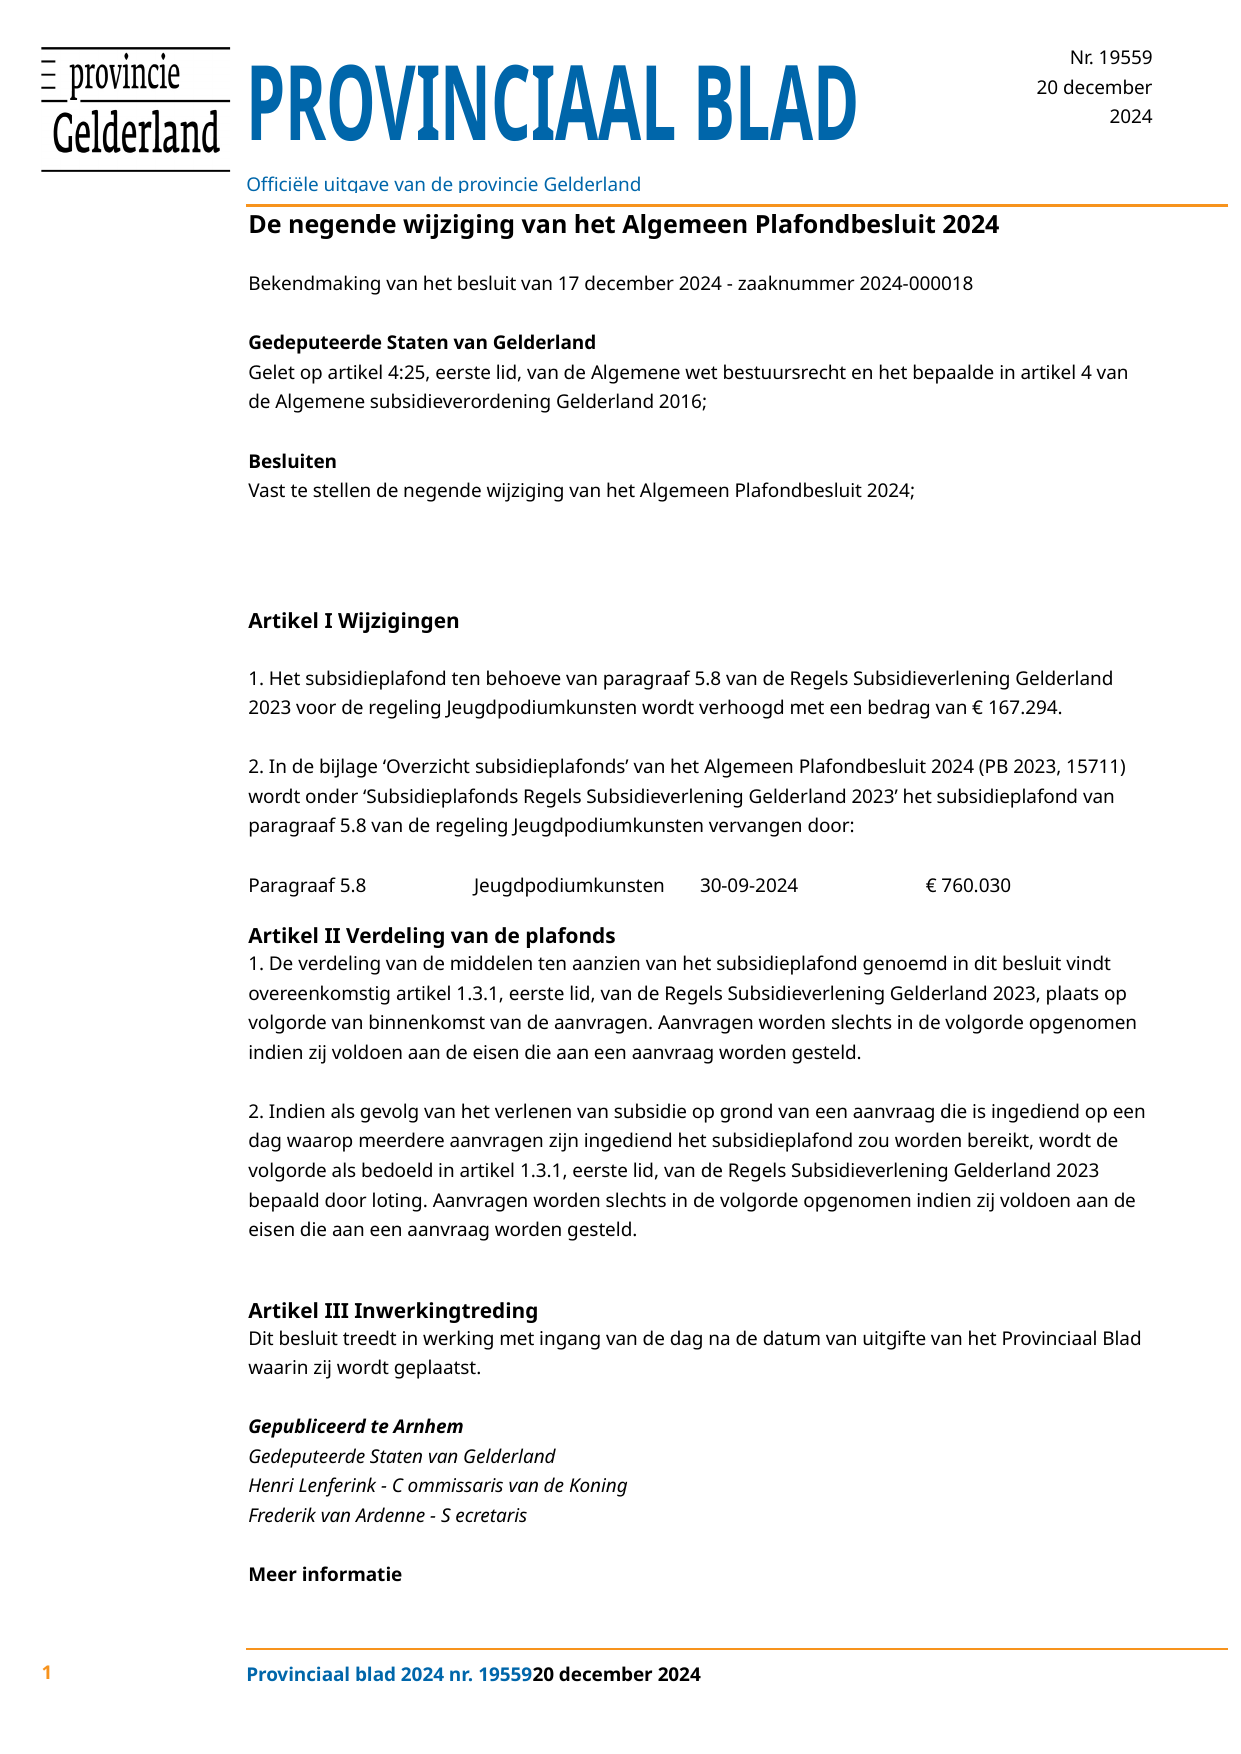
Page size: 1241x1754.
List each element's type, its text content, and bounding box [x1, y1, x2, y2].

text 1. Het subsidieplafond ten behoeve van paragraaf 5.8 van de Regels Subsidieverlening Gelderland 2023 voor de regeling Jeugdpodiumkunsten wordt verhoogd met een bedrag van € 167.294. [248, 665, 1152, 720]
table_header 30-09-2024 [700, 872, 926, 898]
text Meer informatie [248, 1561, 1152, 1587]
text Vast te stellen de negende wijziging van het Algemeen Plafondbesluit 2024; [248, 477, 1152, 503]
text Gedeputeerde Staten van Gelderland [248, 329, 1152, 355]
text Bekendmaking van het besluit van 17 december 2024 - zaaknummer 2024-000018 [248, 270, 1152, 296]
text de Algemene subsidieverordening Gelderland 2016; [248, 389, 1152, 414]
text De negende wijziging van het Algemeen Plafondbesluit 2024 [248, 207, 1152, 241]
table_header Jeugdpodiumkunsten [474, 872, 700, 898]
table_header € 760.030 [926, 872, 1152, 898]
text Gedeputeerde Staten van Gelderland [248, 1443, 1152, 1469]
text 1. De verdeling van de middelen ten aanzien van het subsidieplafond genoemd in dit besluit vindt overeenkomstig artikel 1.3.1, eerste lid, van de Regels Subsidieverlening Gelderland 2023, plaats op volgorde van binnenkomst van de aanvragen. Aanvragen worden slechts in de volgorde opgenomen indien zij voldoen aan de eisen die aan een aanvraag worden gesteld. [248, 950, 1152, 1064]
text Besluiten [248, 448, 1152, 473]
table_header Paragraaf 5.8 [248, 872, 474, 898]
text Artikel III Inwerkingtreding [248, 1296, 1152, 1325]
text Artikel II Verdeling van de plafonds [248, 922, 1152, 950]
text Gelet op artikel 4:25, eerste lid, van de Algemene wet bestuursrecht en het bepaalde in artikel 4 van [248, 359, 1152, 385]
text Henri Lenferink - C ommissaris van de Koning [248, 1473, 1152, 1498]
text Gepubliceerd te Arnhem [248, 1413, 1152, 1439]
text Dit besluit treedt in werking met ingang van de dag na de datum van uitgifte van het Provinciaal Blad waarin zij wordt geplaatst. [248, 1325, 1152, 1380]
text Artikel I Wijzigingen [248, 607, 1152, 635]
text Frederik van Ardenne - S ecretaris [248, 1502, 1152, 1528]
picture [41, 47, 231, 172]
text 2. Indien als gevolg van het verlenen van subsidie op grond van een aanvraag die is ingediend op een dag waarop meerdere aanvragen zijn ingediend het subsidieplafond zou worden bereikt, wordt de volgorde als bedoeld in artikel 1.3.1, eerste lid, van de Regels Subsidieverlening Gelderland 2023 bepaald door loting. Aanvragen worden slechts in de volgorde opgenomen indien zij voldoen aan de eisen die aan een aanvraag worden gesteld. [248, 1098, 1152, 1242]
text 2. In de bijlage ‘Overzicht subsidieplafonds’ van het Algemeen Plafondbesluit 2024 (PB 2023, 15711) wordt onder ‘Subsidieplafonds Regels Subsidieverlening Gelderland 2023’ het subsidieplafond van paragraaf 5.8 van de regeling Jeugdpodiumkunsten vervangen door: [248, 753, 1152, 838]
